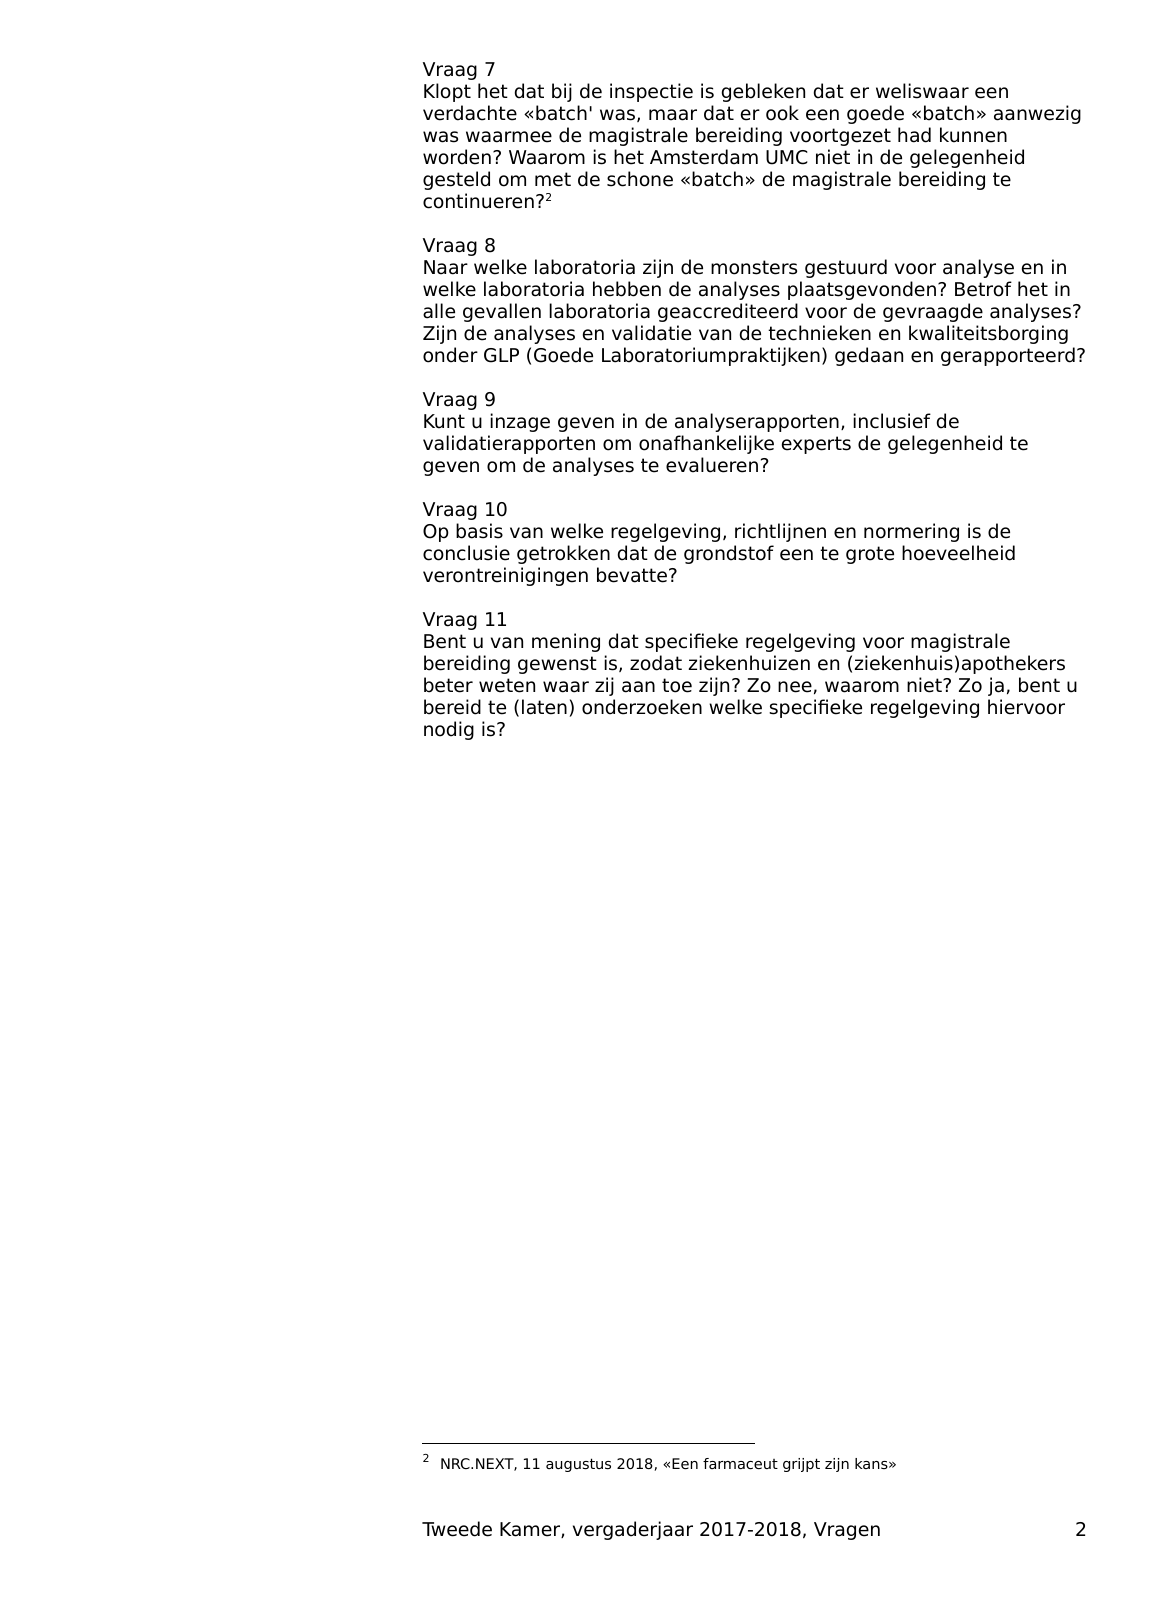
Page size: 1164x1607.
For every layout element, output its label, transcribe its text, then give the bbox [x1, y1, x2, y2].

text Op basis van welke regelgeving, richtlijnen en normering is de conclusie getrokken dat de grondstof een te grote hoeveelheid verontreinigingen bevatte? [422, 521, 1087, 587]
text NRC.NEXT, 11 augustus 2018, «Een farmaceut grijpt zijn kans» [422, 1452, 1087, 1474]
text Vraag 11 [422, 609, 1087, 631]
text Vraag 9 [422, 389, 1087, 411]
text Vraag 8 [422, 235, 1087, 257]
text Naar welke laboratoria zijn de monsters gestuurd voor analyse en in welke laboratoria hebben de analyses plaatsgevonden? Betrof het in alle gevallen laboratoria geaccrediteerd voor de gevraagde analyses? Zijn de analyses en validatie van de technieken en kwaliteitsborging onder GLP (Goede Laboratoriumpraktijken) gedaan en gerapporteerd? [422, 257, 1087, 367]
text Bent u van mening dat specifieke regelgeving voor magistrale bereiding gewenst is, zodat ziekenhuizen en (ziekenhuis)apothekers beter weten waar zij aan toe zijn? Zo nee, waarom niet? Zo ja, bent u bereid te (laten) onderzoeken welke specifieke regelgeving hiervoor nodig is? [422, 631, 1087, 741]
text Vraag 7 [422, 59, 1087, 81]
text Klopt het dat bij de inspectie is gebleken dat er weliswaar een verdachte «batch' was, maar dat er ook een goede «batch» aanwezig was waarmee de magistrale bereiding voortgezet had kunnen worden? Waarom is het Amsterdam UMC niet in de gelegenheid gesteld om met de schone «batch» de magistrale bereiding te continueren? [422, 81, 1087, 213]
text Vraag 10 [422, 499, 1087, 521]
text Kunt u inzage geven in de analyserapporten, inclusief de validatierapporten om onafhankelijke experts de gelegenheid te geven om de analyses te evalueren? [422, 411, 1087, 477]
